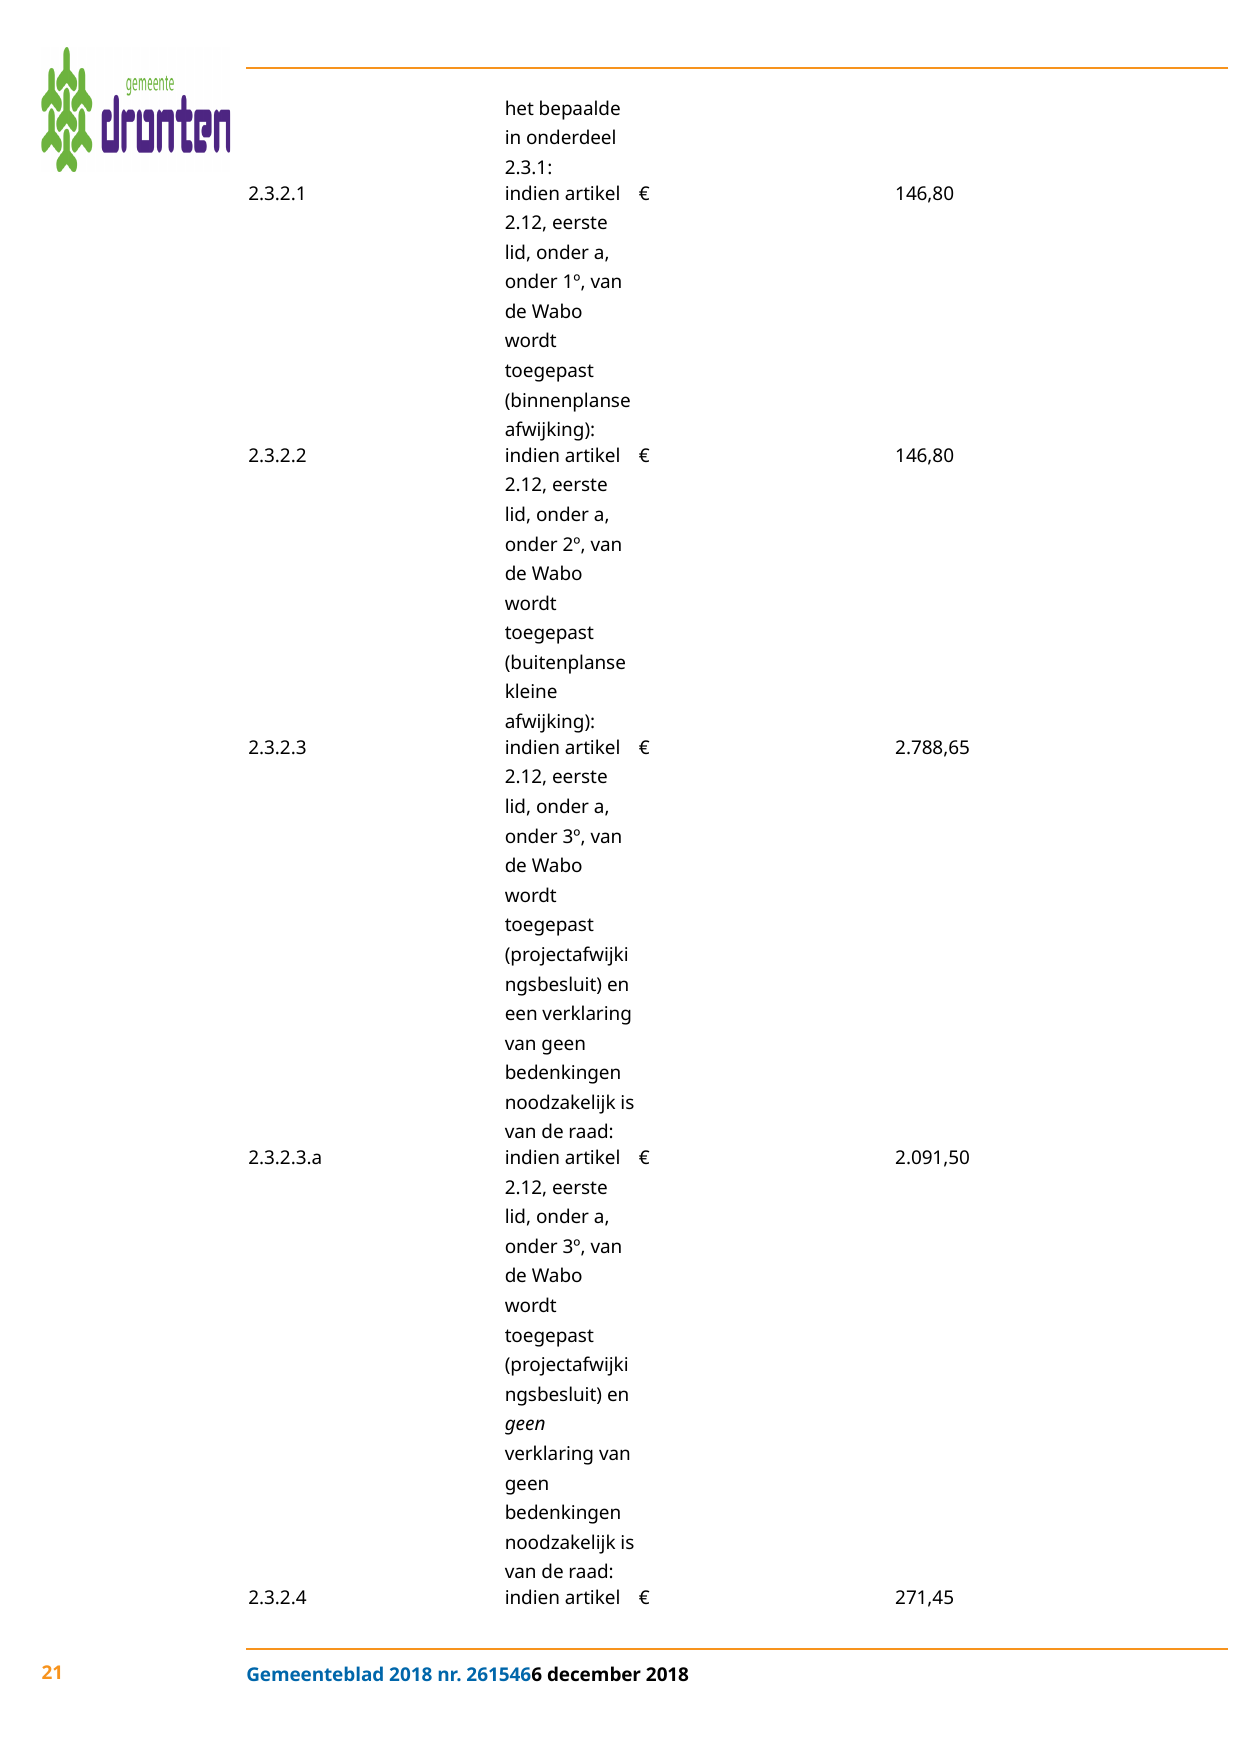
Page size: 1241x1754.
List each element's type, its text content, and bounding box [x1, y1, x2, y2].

table_cell [639, 95, 895, 180]
table_cell indien artikel 2.12, eerste lid, onder a, onder 2º, van de Wabo wordt toegepast (buitenplanse kleine afwijking): [505, 442, 638, 734]
table_cell indien artikel 2.12, eerste lid, onder a, onder 3º, van de Wabo wordt toegepast (projectafwijkingsbesluit) en een verklaring van geen bedenkingen noodzakelijk is van de raad: [505, 734, 638, 1144]
table_cell 2.3.2.3.a [248, 1144, 504, 1584]
table_cell [248, 95, 504, 180]
table_cell [895, 95, 1152, 180]
table_cell 146,80 [895, 442, 1152, 734]
table_cell 2.788,65 [895, 734, 1152, 1144]
table_cell 271,45 [895, 1584, 1152, 1610]
table_cell 2.3.2.2 [248, 442, 504, 734]
table_cell € [639, 180, 895, 442]
table_cell 2.3.2.1 [248, 180, 504, 442]
table_cell € [639, 1144, 895, 1584]
table_cell het bepaalde in onderdeel 2.3.1: [505, 95, 638, 180]
table_cell € [639, 442, 895, 734]
table_cell 2.3.2.4 [248, 1584, 504, 1610]
table_cell indien artikel 2.12, eerste lid, onder a, onder 3º, van de Wabo wordt toegepast (projectafwijkingsbesluit) en geen verklaring van geen bedenkingen noodzakelijk is van de raad: [505, 1144, 638, 1584]
picture [41, 47, 231, 172]
table_cell 146,80 [895, 180, 1152, 442]
table_cell 2.3.2.3 [248, 734, 504, 1144]
table_cell indien artikel 2.12, eerste lid, onder a, onder 1º, van de Wabo wordt toegepast (binnenplanse afwijking): [505, 180, 638, 442]
table_cell 2.091,50 [895, 1144, 1152, 1584]
table_cell indien artikel [505, 1584, 638, 1610]
table_cell € [639, 734, 895, 1144]
table_cell € [639, 1584, 895, 1610]
